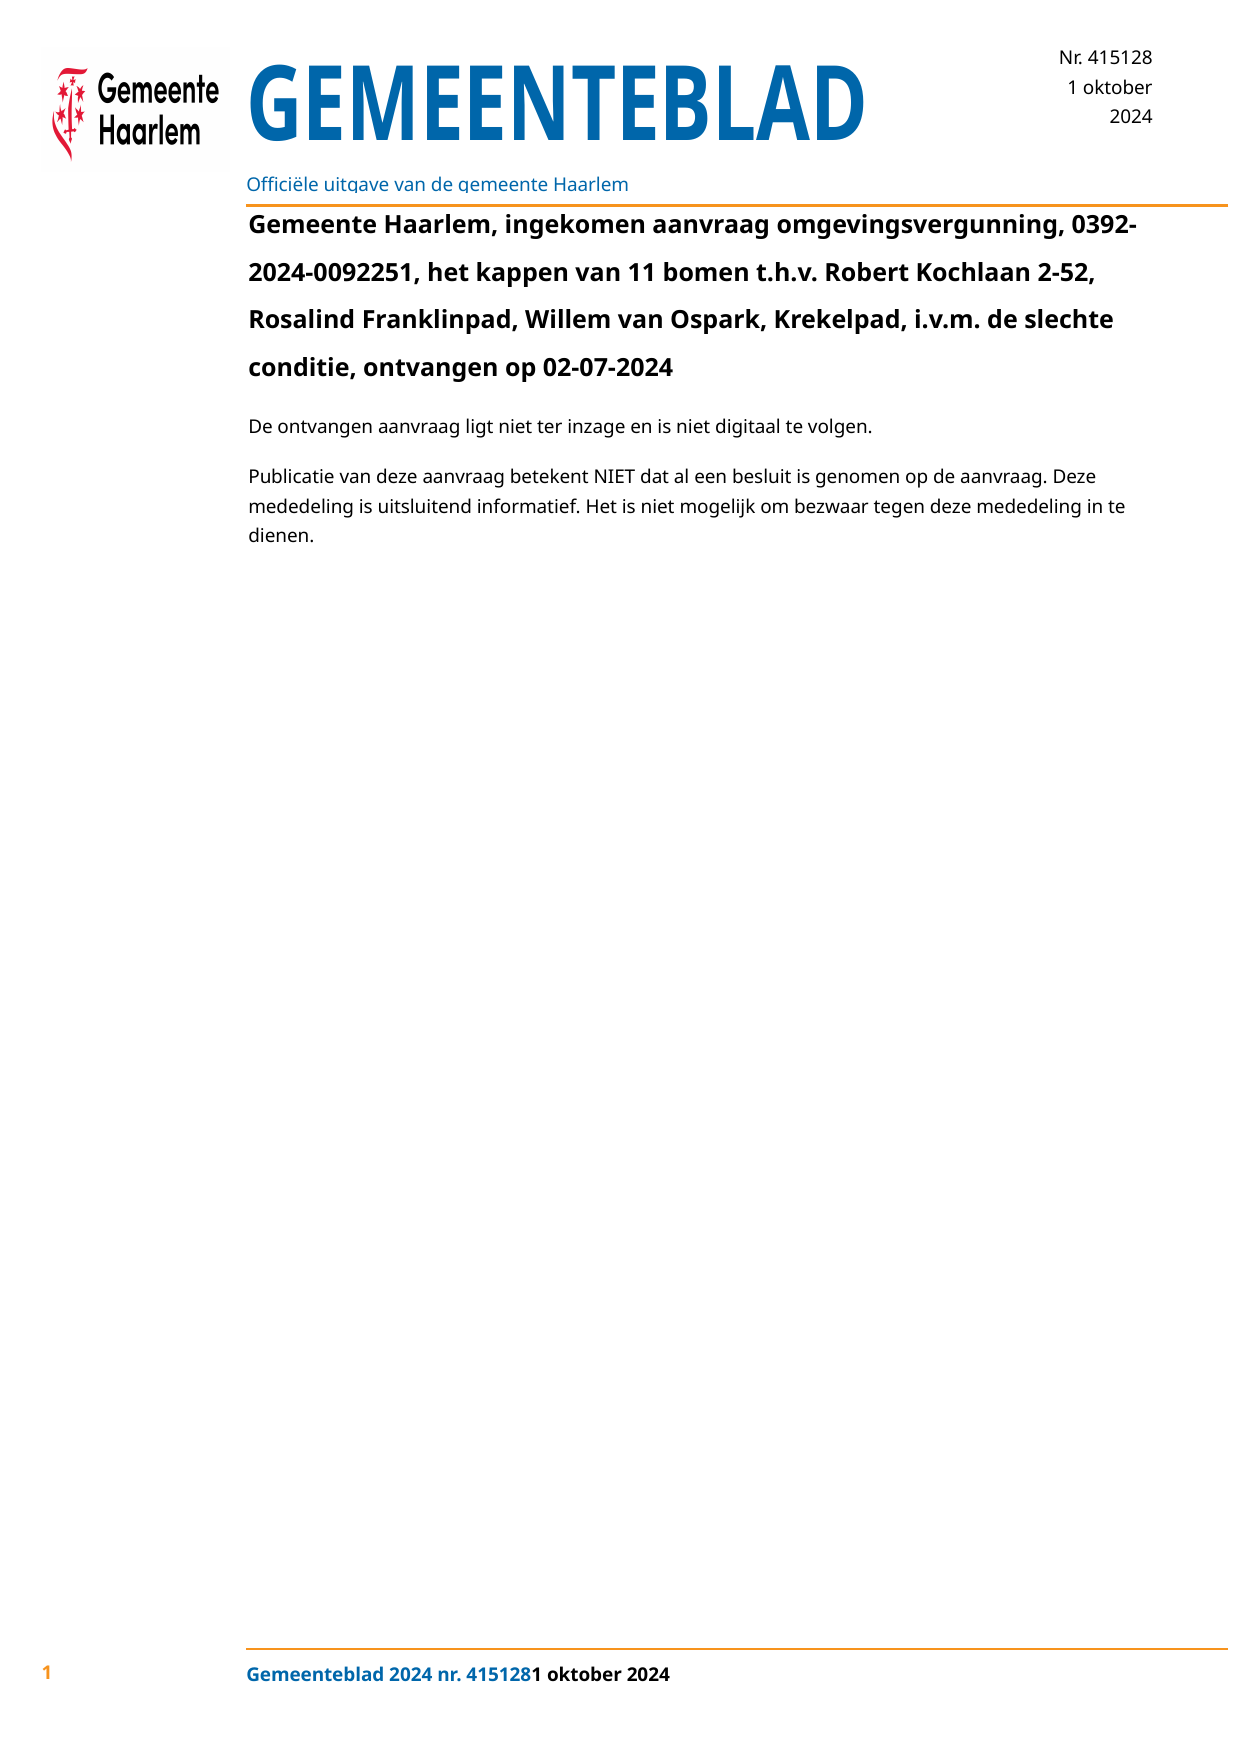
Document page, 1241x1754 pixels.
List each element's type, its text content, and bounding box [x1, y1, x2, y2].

picture [41, 47, 231, 172]
text De ontvangen aanvraag ligt niet ter inzage en is niet digitaal te volgen. [248, 413, 1152, 439]
text Publicatie van deze aanvraag betekent NIET dat al een besluit is genomen op de aanvraag. Deze mededeling is uitsluitend informatief. Het is niet mogelijk om bezwaar tegen deze mededeling in te dienen. [248, 463, 1152, 548]
text Gemeente Haarlem, ingekomen aanvraag omgevingsvergunning, 0392-2024-0092251, het kappen van 11 bomen t.h.v. Robert Kochlaan 2-52, Rosalind Franklinpad, Willem van Ospark, Krekelpad, i.v.m. de slechte conditie, ontvangen op 02-07-2024 [248, 207, 1152, 384]
